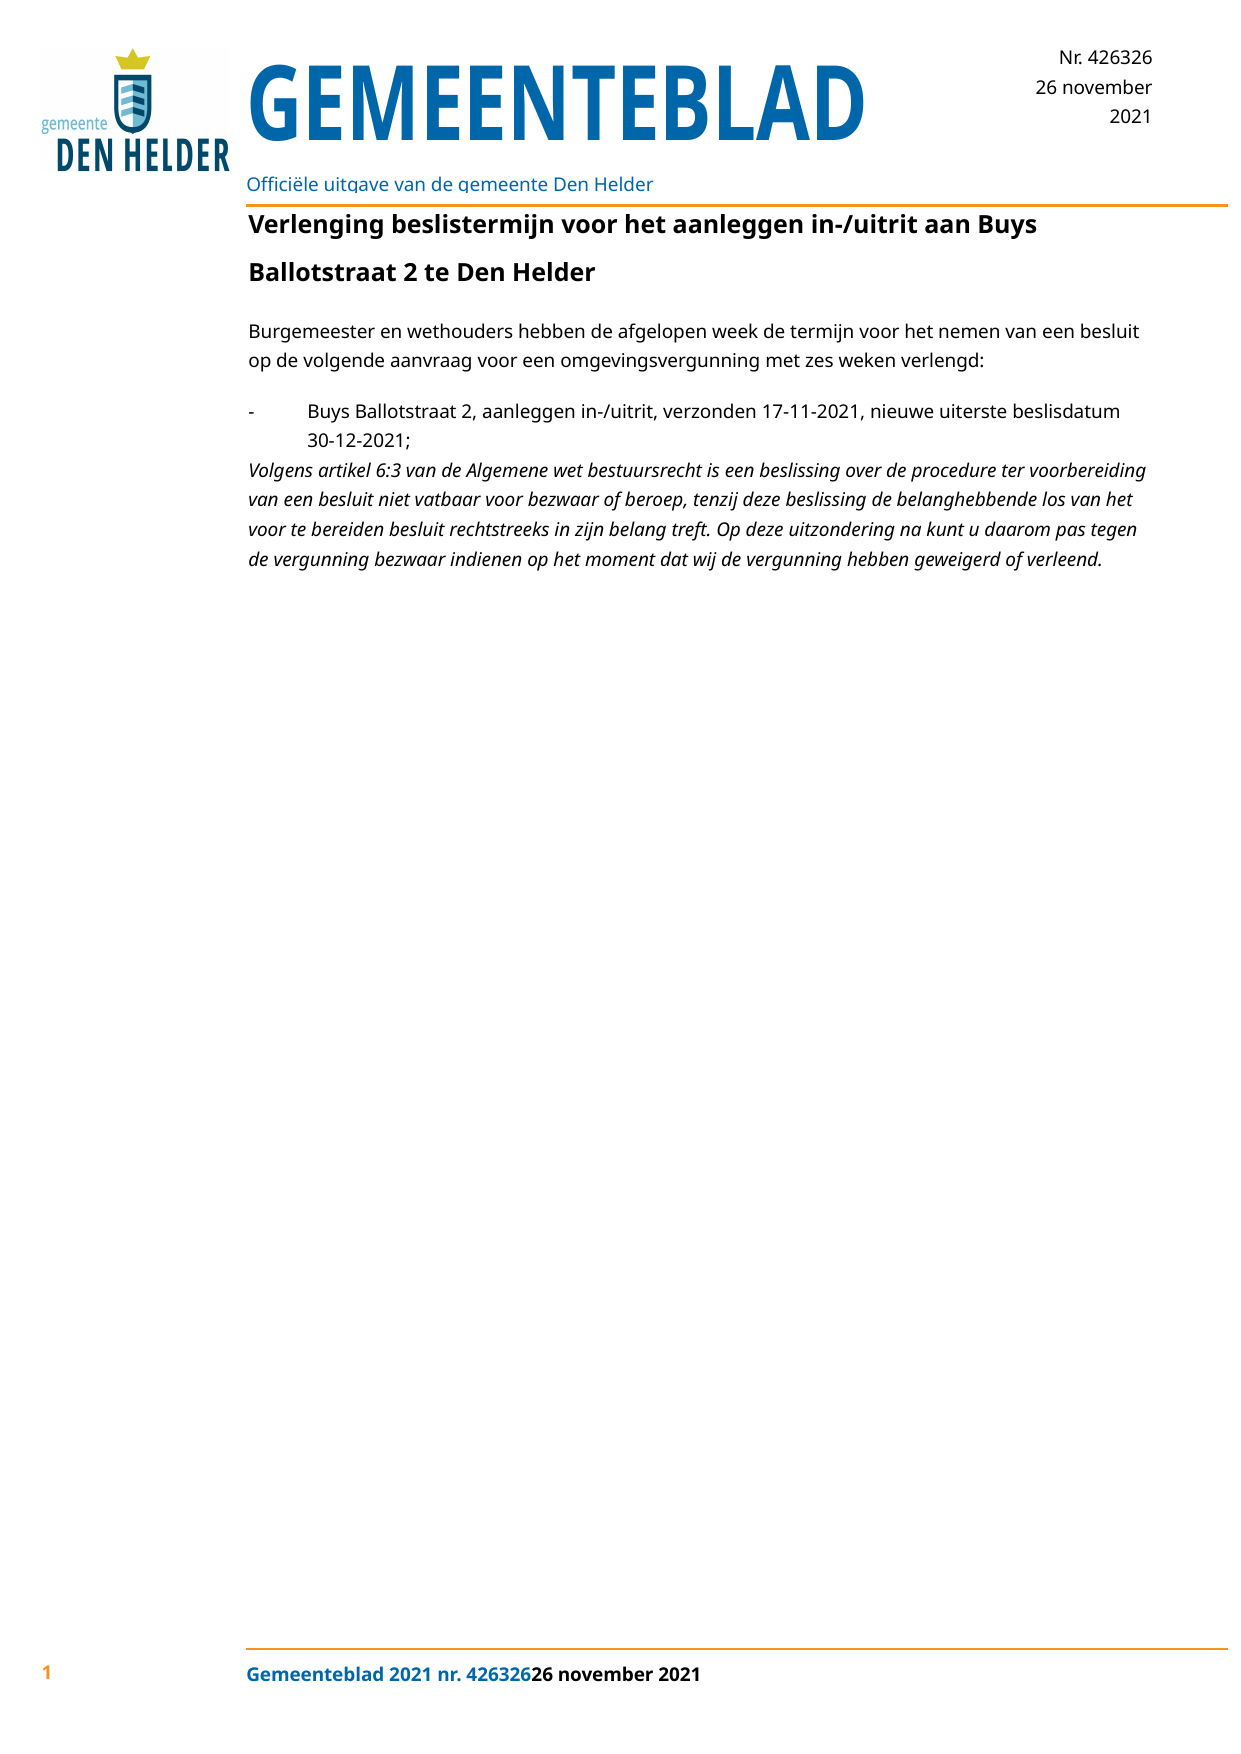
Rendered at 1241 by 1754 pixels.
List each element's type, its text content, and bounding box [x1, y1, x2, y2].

picture [63, 144, 68, 165]
text Volgens artikel 6:3 van de Algemene wet bestuursrecht is een beslissing over de procedure ter voorbereiding van een besluit niet vatbaar voor bezwaar of beroep, tenzij deze beslissing de belanghebbende los van het voor te bereiden besluit rechtstreeks in zijn belang treft. Op deze uitzondering na kunt u daarom pas tegen de vergunning bezwaar indienen op het moment dat wij de vergunning hebben geweigerd of verleend. [248, 457, 1152, 572]
picture [220, 160, 224, 172]
picture [41, 47, 231, 172]
text Burgemeester en wethouders hebben de afgelopen week de termijn voor het nemen van een besluit op de volgende aanvraag voor een omgevingsvergunning met zes weken verlengd: [248, 318, 1152, 373]
text Verlenging beslistermijn voor het aanleggen in-/uitrit aan Buys Ballotstraat 2 te Den Helder [248, 207, 1152, 288]
picture [100, 154, 106, 172]
picture [182, 144, 187, 165]
list Buys Ballotstraat 2, aanleggen in-/uitrit, verzonden 17-11-2021, nieuwe uiterste beslisdatum 30-12-2021; [248, 398, 1152, 453]
picture [130, 157, 135, 172]
